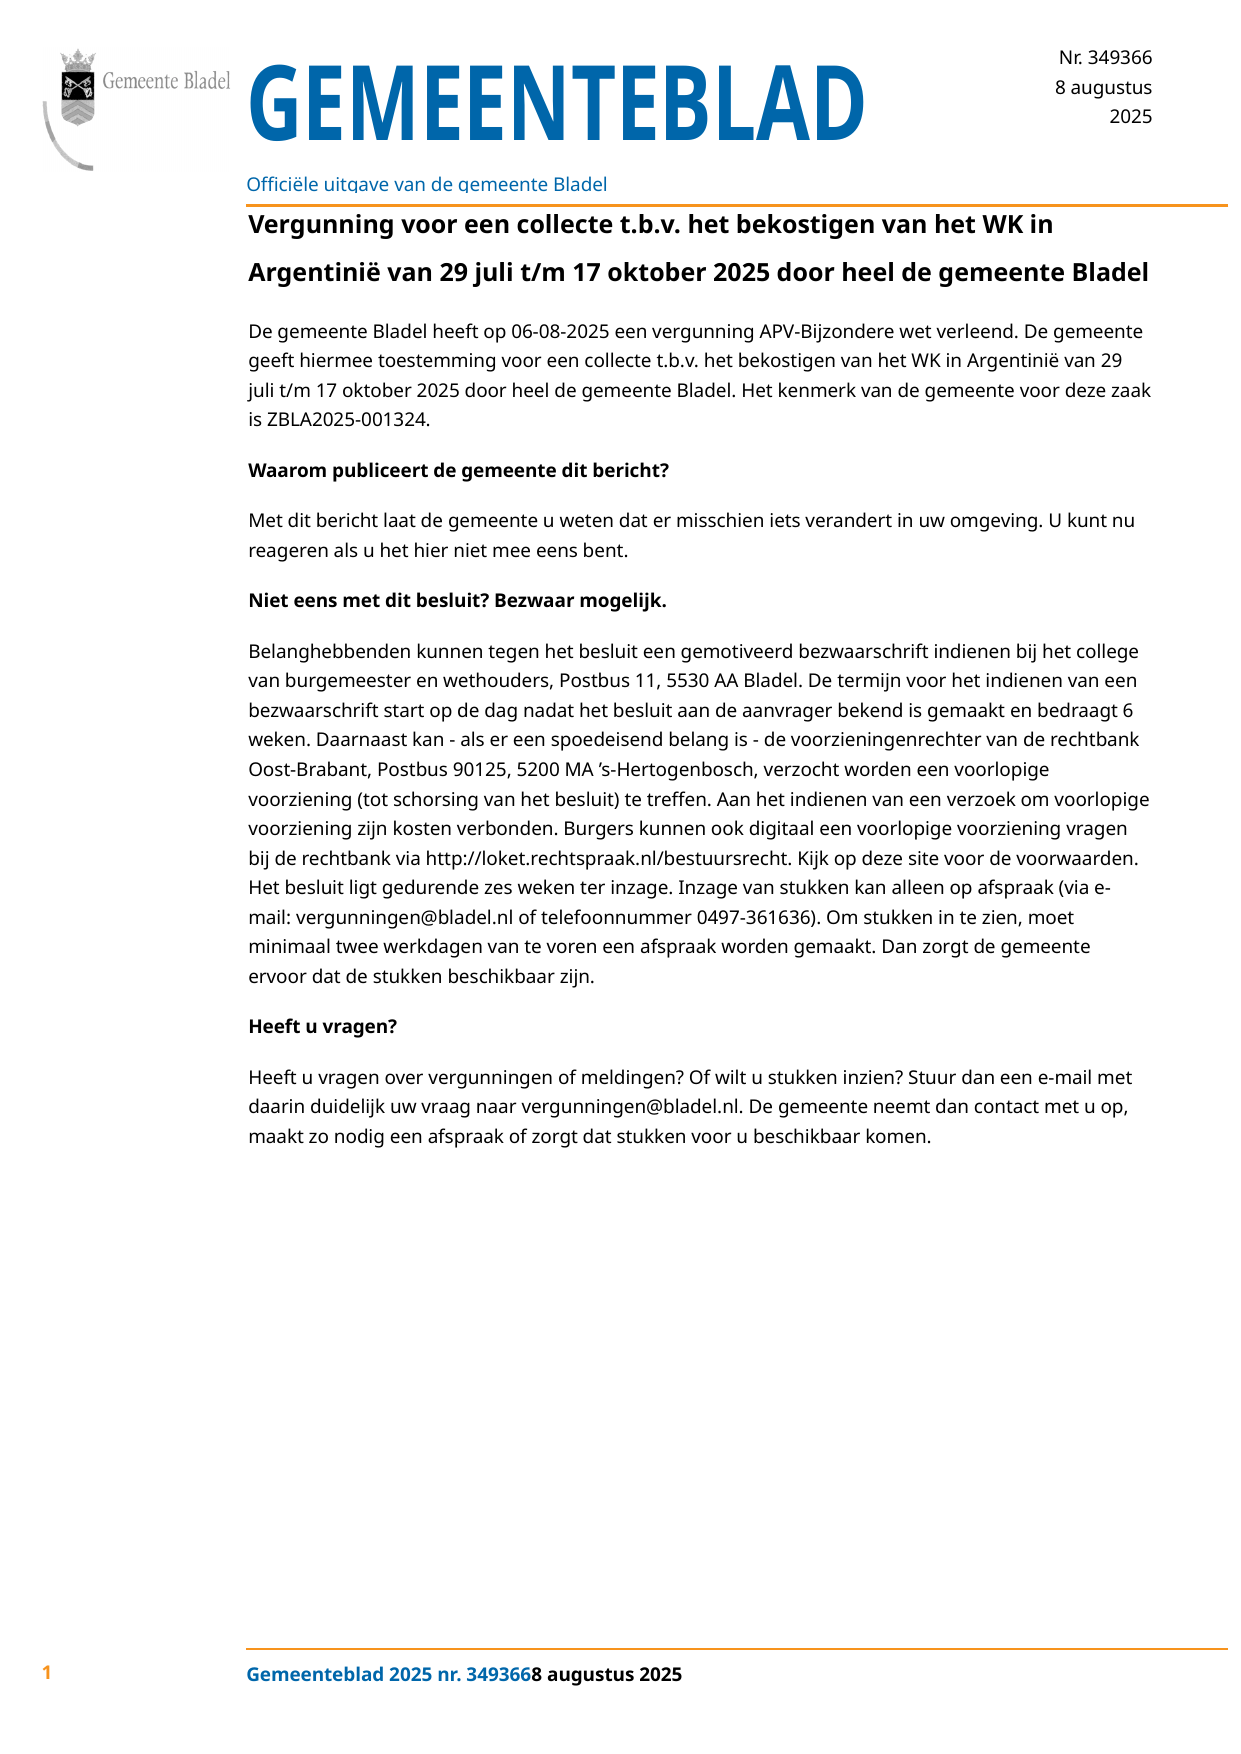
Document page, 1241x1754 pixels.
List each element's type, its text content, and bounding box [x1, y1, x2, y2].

text De gemeente Bladel heeft op 06-08-2025 een vergunning APV-Bijzondere wet verleend. De gemeente geeft hiermee toestemming voor een collecte t.b.v. het bekostigen van het WK in Argentinië van 29 juli t/m 17 oktober 2025 door heel de gemeente Bladel. Het kenmerk van de gemeente voor deze zaak is ZBLA2025-001324. [248, 318, 1152, 432]
text Vergunning voor een collecte t.b.v. het bekostigen van het WK in Argentinië van 29 juli t/m 17 oktober 2025 door heel de gemeente Bladel [248, 207, 1152, 288]
text Niet eens met dit besluit? Bezwaar mogelijk. [248, 587, 1152, 613]
text Heeft u vragen over vergunningen of meldingen? Of wilt u stukken inzien? Stuur dan een e-mail met daarin duidelijk uw vraag naar vergunningen@bladel.nl. De gemeente neemt dan contact met u op, maakt zo nodig een afspraak of zorgt dat stukken voor u beschikbaar komen. [248, 1064, 1152, 1149]
picture [41, 47, 231, 172]
text Belanghebbenden kunnen tegen het besluit een gemotiveerd bezwaarschrift indienen bij het college van burgemeester en wethouders, Postbus 11, 5530 AA Bladel. De termijn voor het indienen van een bezwaarschrift start op de dag nadat het besluit aan de aanvrager bekend is gemaakt en bedraagt 6 weken. Daarnaast kan - als er een spoedeisend belang is - de voorzieningenrechter van de rechtbank Oost-Brabant, Postbus 90125, 5200 MA ’s-Hertogenbosch, verzocht worden een voorlopige voorziening (tot schorsing van het besluit) te treffen. Aan het indienen van een verzoek om voorlopige voorziening zijn kosten verbonden. Burgers kunnen ook digitaal een voorlopige voorziening vragen bij de rechtbank via http://loket.rechtspraak.nl/bestuursrecht. Kijk op deze site voor de voorwaarden. Het besluit ligt gedurende zes weken ter inzage. Inzage van stukken kan alleen op afspraak (via e-mail: vergunningen@bladel.nl of telefoonnummer 0497-361636). Om stukken in te zien, moet minimaal twee werkdagen van te voren een afspraak worden gemaakt. Dan zorgt de gemeente ervoor dat de stukken beschikbaar zijn. [248, 638, 1152, 989]
text Heeft u vragen? [248, 1014, 1152, 1039]
text Waarom publiceert de gemeente dit bericht? [248, 457, 1152, 483]
text Met dit bericht laat de gemeente u weten dat er misschien iets verandert in uw omgeving. U kunt nu reageren als u het hier niet mee eens bent. [248, 507, 1152, 563]
